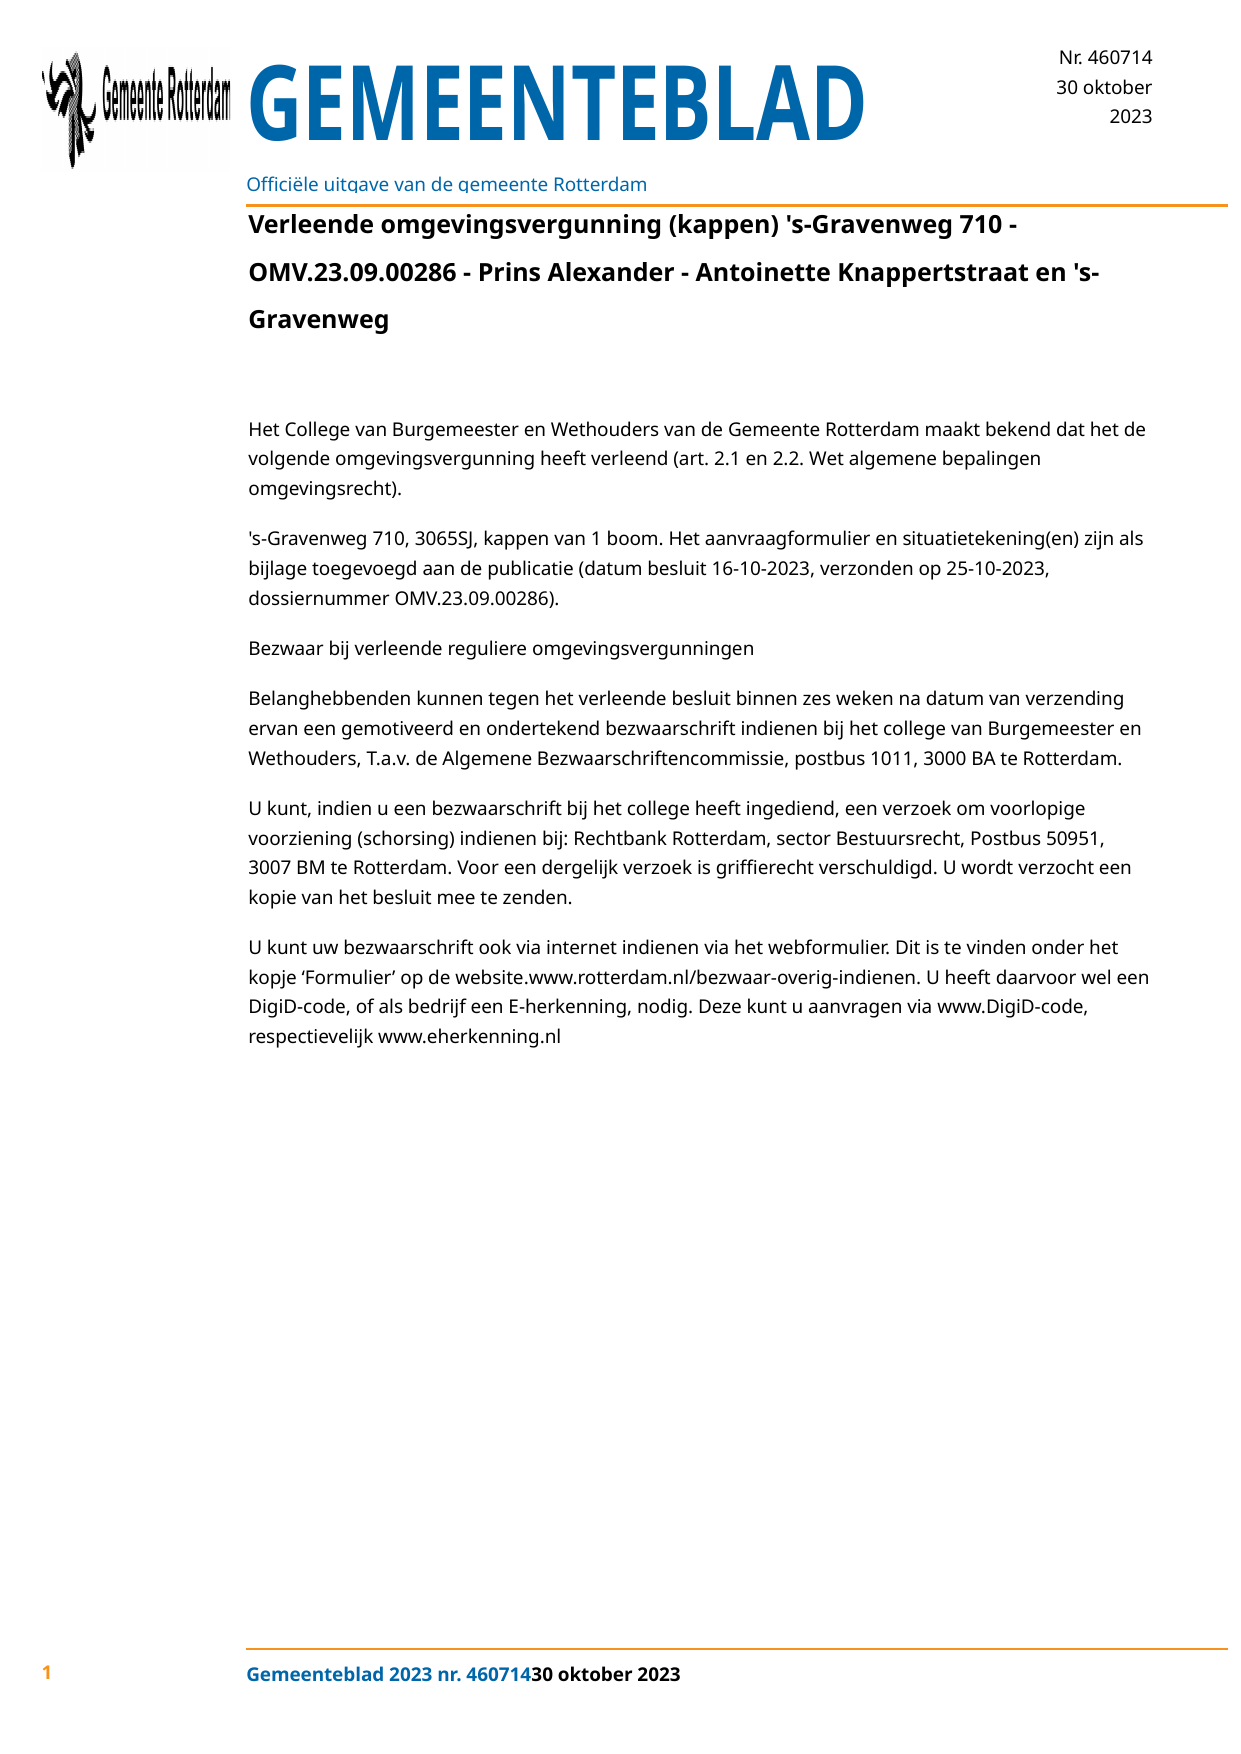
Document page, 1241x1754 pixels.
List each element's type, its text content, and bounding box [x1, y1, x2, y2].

text Bezwaar bij verleende reguliere omgevingsvergunningen [248, 635, 1152, 661]
text Het College van Burgemeester en Wethouders van de Gemeente Rotterdam maakt bekend dat het de volgende omgevingsvergunning heeft verleend (art. 2.1 en 2.2. Wet algemene bepalingen omgevingsrecht). [248, 416, 1152, 501]
text 's-Gravenweg 710, 3065SJ, kappen van 1 boom. Het aanvraagformulier en situatietekening(en) zijn als bijlage toegevoegd aan de publicatie (datum besluit 16-10-2023, verzonden op 25-10-2023, dossiernummer OMV.23.09.00286). [248, 526, 1152, 610]
text Belanghebbenden kunnen tegen het verleende besluit binnen zes weken na datum van verzending ervan een gemotiveerd en ondertekend bezwaarschrift indienen bij het college van Burgemeester en Wethouders, T.a.v. de Algemene Bezwaarschriftencommissie, postbus 1011, 3000 BA te Rotterdam. [248, 686, 1152, 770]
text Verleende omgevingsvergunning (kappen) 's-Gravenweg 710 - OMV.23.09.00286 - Prins Alexander - Antoinette Knappertstraat en 's-Gravenweg [248, 207, 1152, 336]
text U kunt, indien u een bezwaarschrift bij het college heeft ingediend, een verzoek om voorlopige voorziening (schorsing) indienen bij: Rechtbank Rotterdam, sector Bestuursrecht, Postbus 50951, 3007 BM te Rotterdam. Voor een dergelijk verzoek is griffierecht verschuldigd. U wordt verzocht een kopie van het besluit mee te zenden. [248, 795, 1152, 909]
text U kunt uw bezwaarschrift ook via internet indienen via het webformulier. Dit is te vinden onder het kopje ‘Formulier’ op de website.www.rotterdam.nl/bezwaar-overig-indienen. U heeft daarvoor wel een DigiD-code, of als bedrijf een E-herkenning, nodig. Deze kunt u aanvragen via www.DigiD-code, respectievelijk www.eherkenning.nl [248, 934, 1152, 1049]
picture [41, 47, 231, 172]
